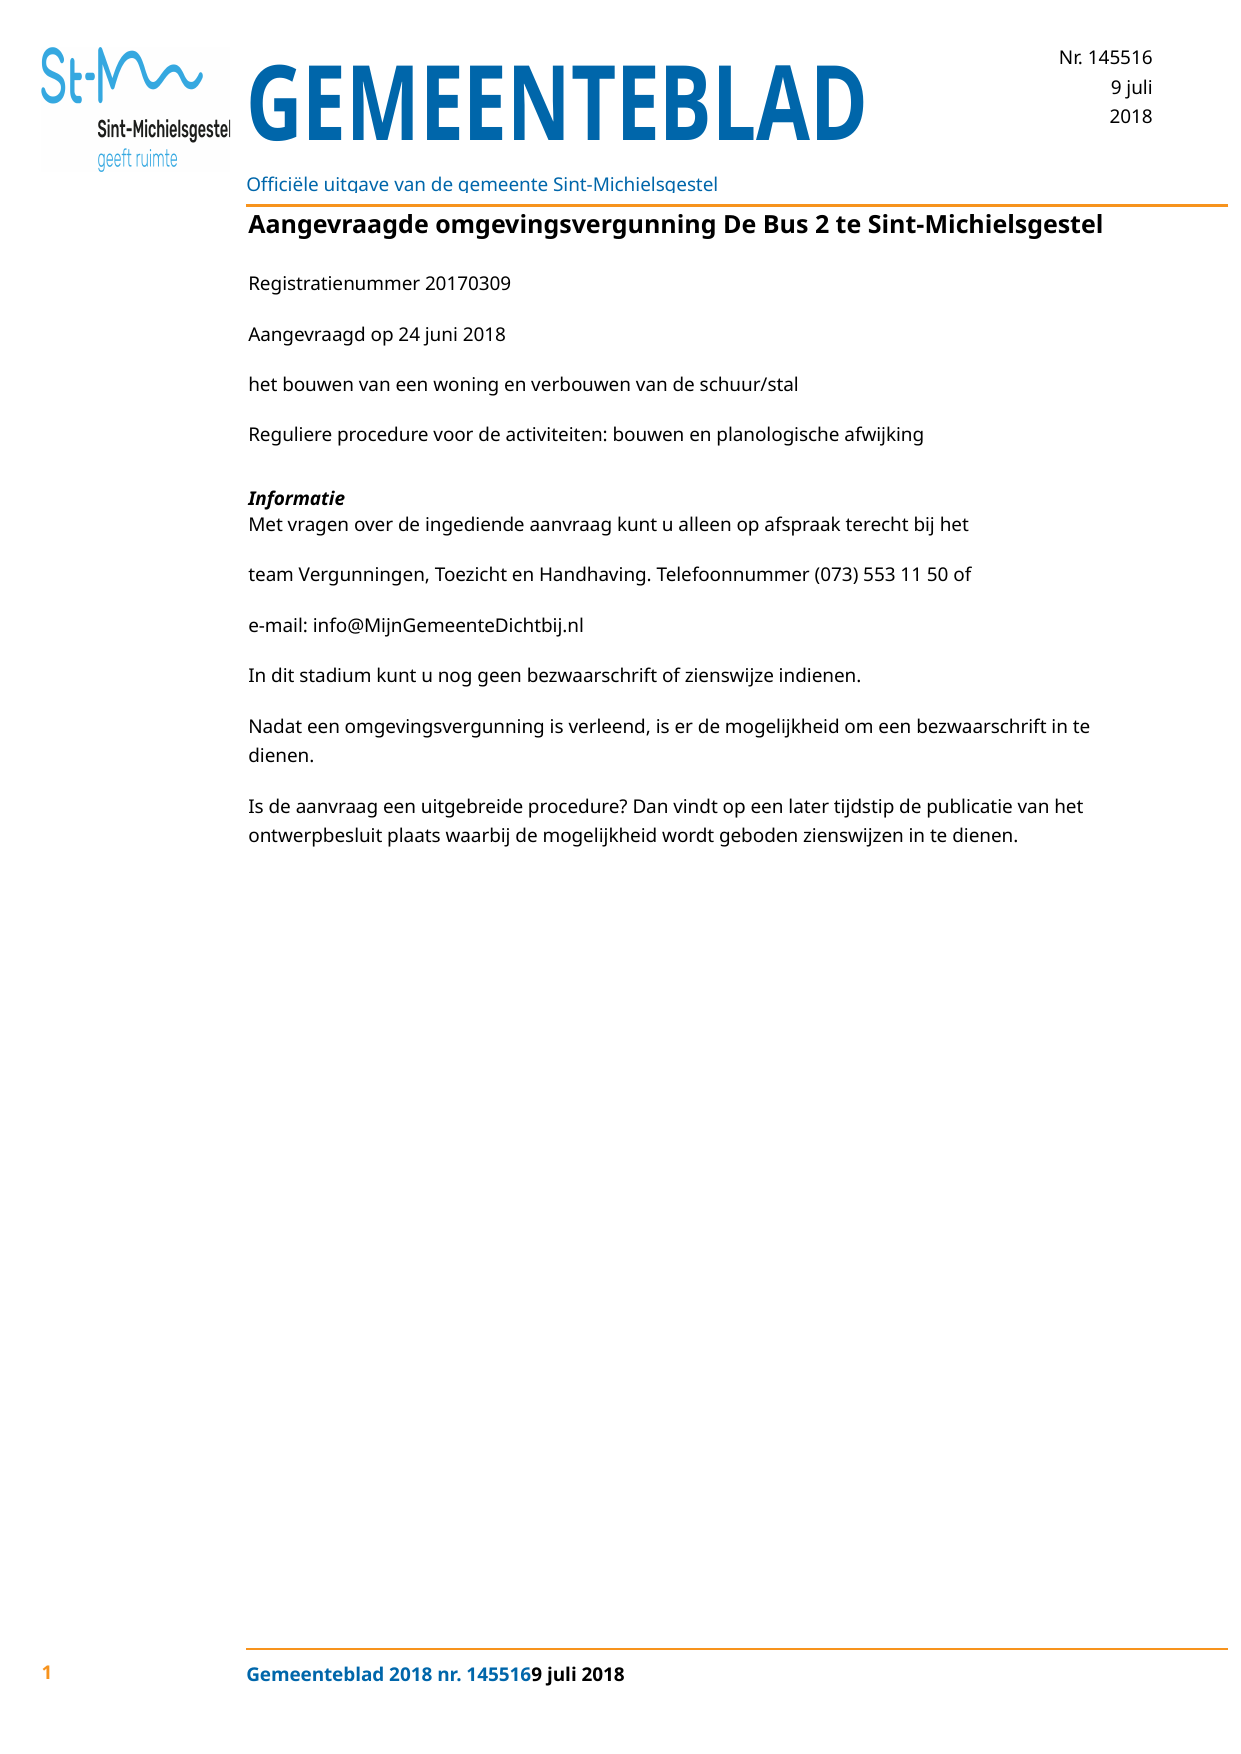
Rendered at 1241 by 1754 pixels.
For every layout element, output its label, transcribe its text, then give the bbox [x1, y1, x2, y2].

picture [41, 47, 231, 172]
text Met vragen over de ingediende aanvraag kunt u alleen op afspraak terecht bij het [248, 511, 1152, 537]
text Nadat een omgevingsvergunning is verleend, is er de mogelijkheid om een bezwaarschrift in te dienen. [248, 713, 1152, 768]
text e-mail: info@MijnGemeenteDichtbij.nl [248, 612, 1152, 638]
text Informatie [248, 486, 1152, 511]
text Aangevraagd op 24 juni 2018 [248, 321, 1152, 346]
text het bouwen van een woning en verbouwen van de schuur/stal [248, 371, 1152, 397]
text In dit stadium kunt u nog geen bezwaarschrift of zienswijze indienen. [248, 662, 1152, 688]
text Reguliere procedure voor de activiteiten: bouwen en planologische afwijking [248, 422, 1152, 447]
text team Vergunningen, Toezicht en Handhaving. Telefoonnummer (073) 553 11 50 of [248, 562, 1152, 587]
text Registratienummer 20170309 [248, 270, 1152, 296]
text Is de aanvraag een uitgebreide procedure? Dan vindt op een later tijdstip de publicatie van het ontwerpbesluit plaats waarbij de mogelijkheid wordt geboden zienswijzen in te dienen. [248, 793, 1152, 848]
text Aangevraagde omgevingsvergunning De Bus 2 te Sint-Michielsgestel [248, 207, 1152, 241]
